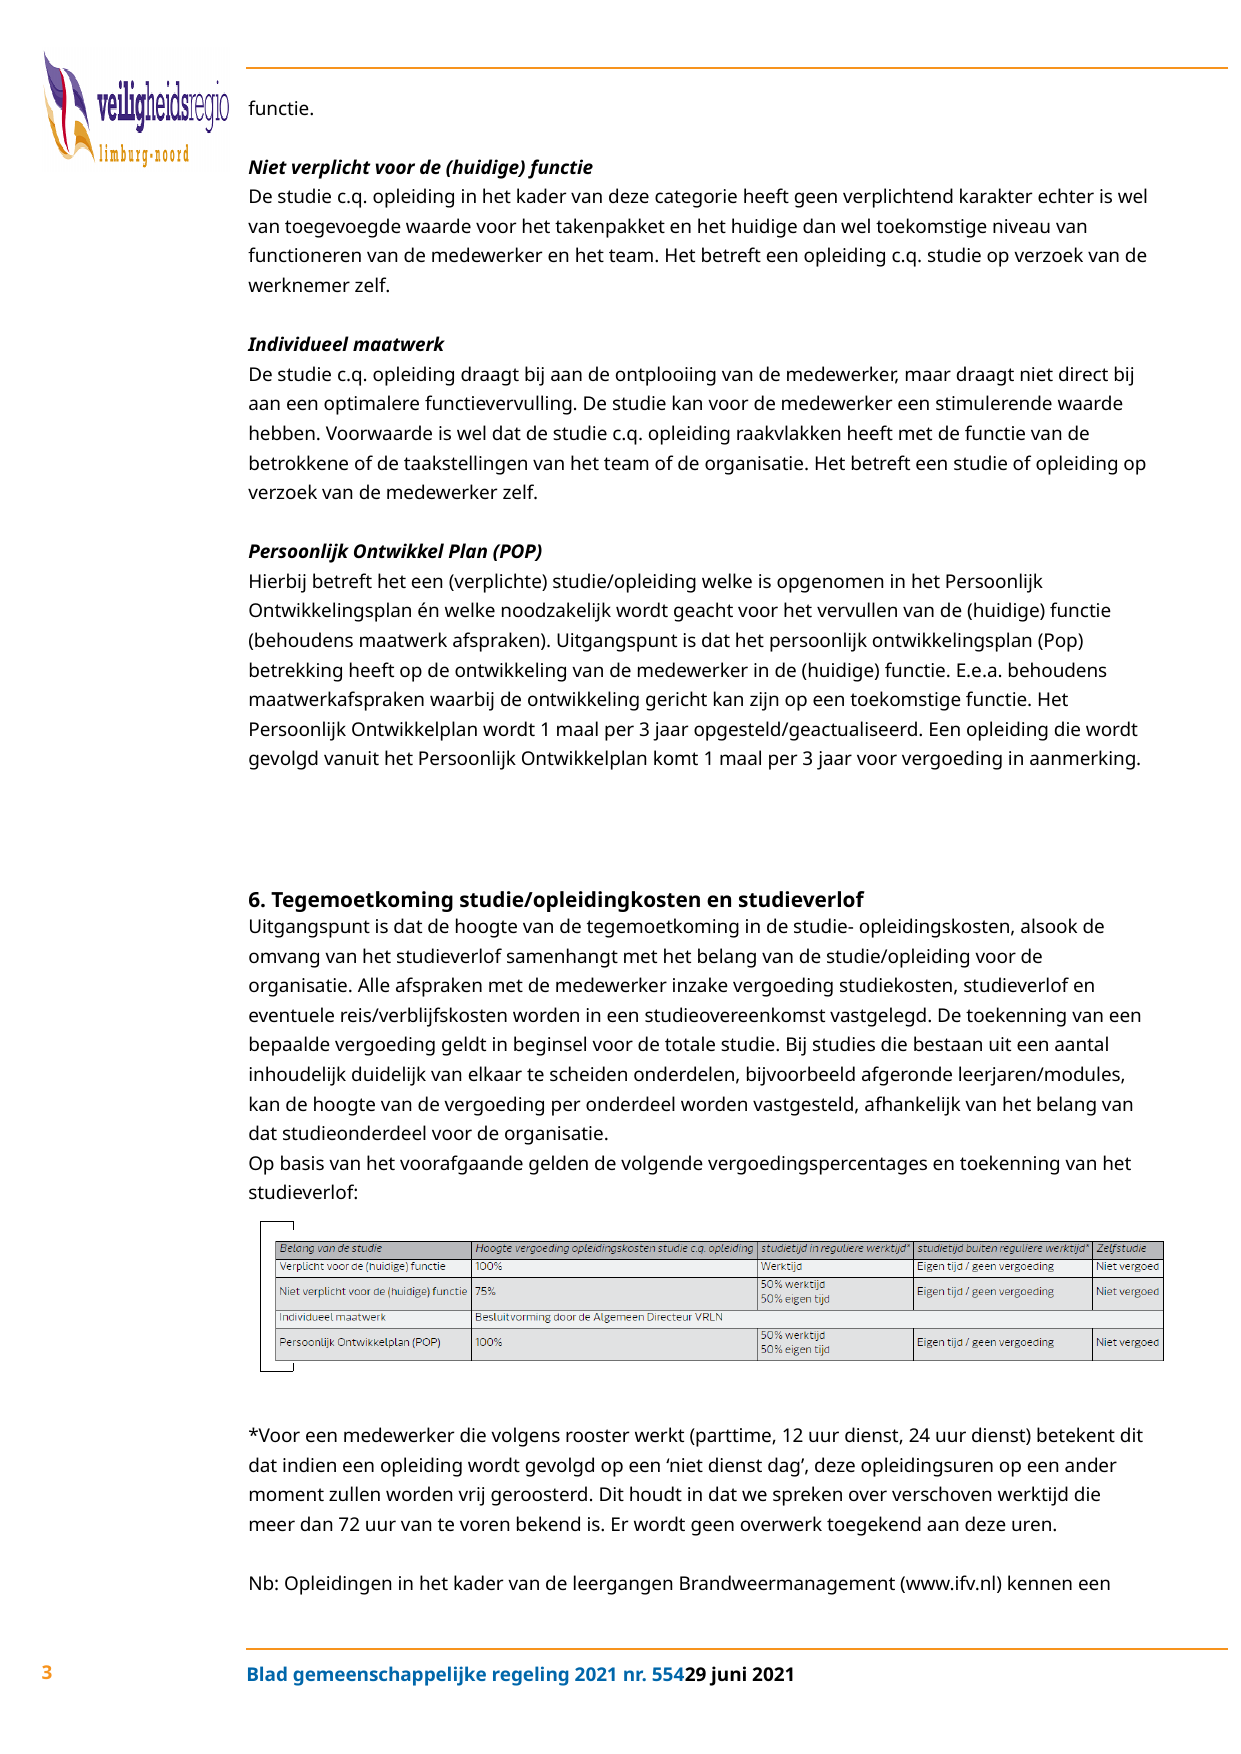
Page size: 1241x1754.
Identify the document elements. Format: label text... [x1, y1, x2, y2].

text Individueel maatwerk [248, 331, 1152, 357]
text Niet verplicht voor de (huidige) functie [248, 154, 1152, 180]
text functie. [248, 95, 1152, 121]
text Uitgangspunt is dat de hoogte van de tegemoetkoming in de studie- opleidingskosten, alsook de omvang van het studieverlof samenhangt met het belang van de studie/opleiding voor de organisatie. Alle afspraken met de medewerker inzake vergoeding studiekosten, studieverlof en eventuele reis/verblijfskosten worden in een studieovereenkomst vastgelegd. De toekenning van een bepaalde vergoeding geldt in beginsel voor de totale studie. Bij studies die bestaan uit een aantal inhoudelijk duidelijk van elkaar te scheiden onderdelen, bijvoorbeeld afgeronde leerjaren/modules, kan de hoogte van de vergoeding per onderdeel worden vastgesteld, afhankelijk van het belang van dat studieonderdeel voor de organisatie. [248, 913, 1152, 1146]
text Nb: Opleidingen in het kader van de leergangen Brandweermanagement (www.ifv.nl) kennen een [248, 1570, 1152, 1596]
picture [41, 47, 231, 172]
text Op basis van het voorafgaande gelden de volgende vergoedingspercentages en toekenning van het studieverlof: [248, 1150, 1152, 1205]
text 6. Tegemoetkoming studie/opleidingkosten en studieverlof [248, 885, 1152, 913]
text Persoonlijk Ontwikkel Plan (POP) [248, 538, 1152, 564]
text De studie c.q. opleiding draagt bij aan de ontplooiing van de medewerker, maar draagt niet direct bij aan een optimalere functievervulling. De studie kan voor de medewerker een stimulerende waarde hebben. Voorwaarde is wel dat de studie c.q. opleiding raakvlakken heeft met de functie van de betrokkene of de taakstellingen van het team of de organisatie. Het betreft een studie of opleiding op verzoek van de medewerker zelf. [248, 361, 1152, 505]
picture [268, 1230, 1173, 1363]
text Hierbij betreft het een (verplichte) studie/opleiding welke is opgenomen in het Persoonlijk Ontwikkelingsplan én welke noodzakelijk wordt geacht voor het vervullen van de (huidige) functie (behoudens maatwerk afspraken). Uitgangspunt is dat het persoonlijk ontwikkelingsplan (Pop) betrekking heeft op de ontwikkeling van de medewerker in de (huidige) functie. E.e.a. behoudens maatwerkafspraken waarbij de ontwikkeling gericht kan zijn op een toekomstige functie. Het Persoonlijk Ontwikkelplan wordt 1 maal per 3 jaar opgesteld/geactualiseerd. Een opleiding die wordt gevolgd vanuit het Persoonlijk Ontwikkelplan komt 1 maal per 3 jaar voor vergoeding in aanmerking. [248, 568, 1152, 771]
text De studie c.q. opleiding in het kader van deze categorie heeft geen verplichtend karakter echter is wel van toegevoegde waarde voor het takenpakket en het huidige dan wel toekomstige niveau van functioneren van de medewerker en het team. Het betreft een opleiding c.q. studie op verzoek van de werknemer zelf. [248, 183, 1152, 298]
text *Voor een medewerker die volgens rooster werkt (parttime, 12 uur dienst, 24 uur dienst) betekent dit dat indien een opleiding wordt gevolgd op een ‘niet dienst dag’, deze opleidingsuren op een ander moment zullen worden vrij geroosterd. Dit houdt in dat we spreken over verschoven werktijd die meer dan 72 uur van te voren bekend is. Er wordt geen overwerk toegekend aan deze uren. [248, 1422, 1152, 1537]
